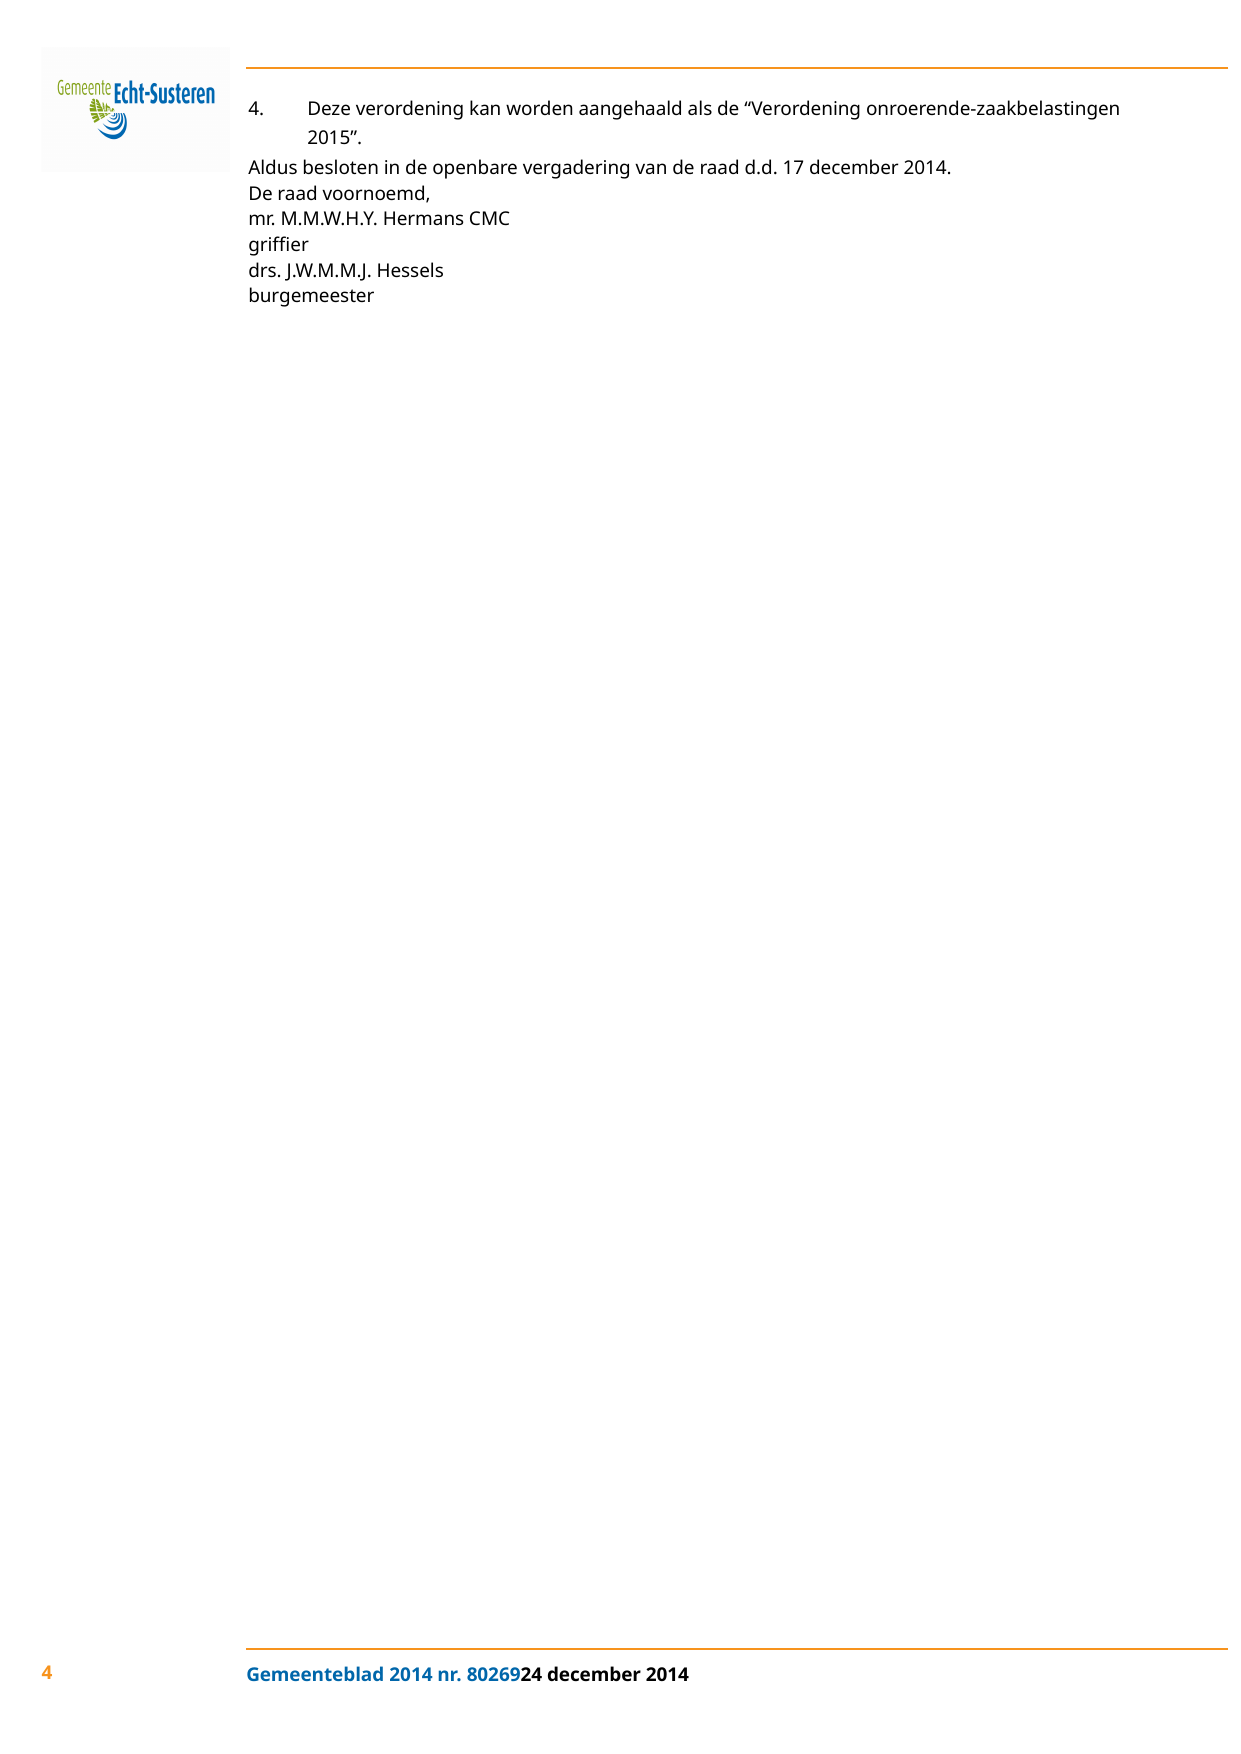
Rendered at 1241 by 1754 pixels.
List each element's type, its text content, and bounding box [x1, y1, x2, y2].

text Aldus besloten in de openbare vergadering van de raad d.d. 17 december 2014. [248, 154, 1152, 180]
text De raad voornoemd, [248, 180, 1152, 205]
text burgemeester [248, 283, 1152, 308]
text mr. M.M.W.H.Y. Hermans CMC [248, 205, 1152, 231]
picture [41, 47, 231, 172]
text griffier [248, 231, 1152, 257]
list Deze verordening kan worden aangehaald als de “Verordening onroerende-zaakbelastingen 2015”. [248, 95, 1152, 150]
text drs. J.W.M.M.J. Hessels [248, 257, 1152, 283]
